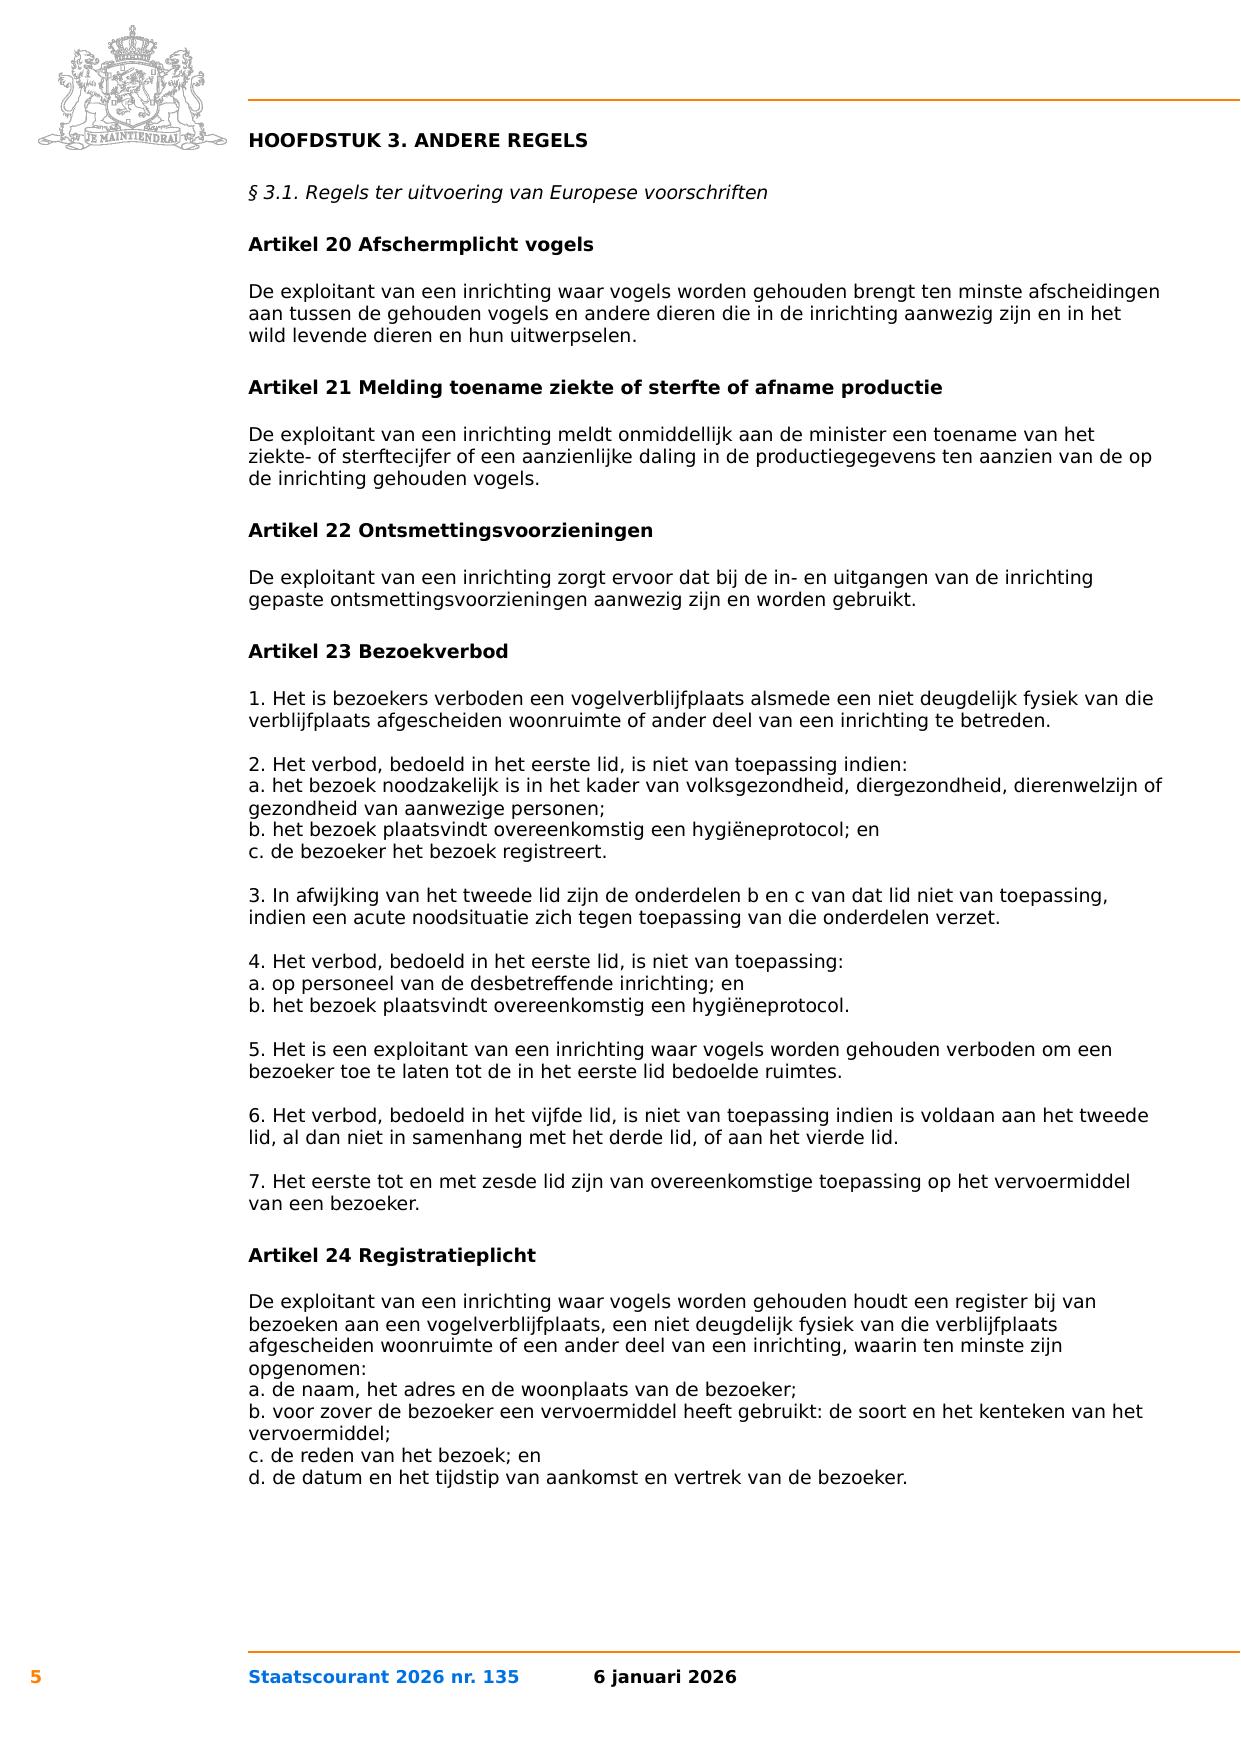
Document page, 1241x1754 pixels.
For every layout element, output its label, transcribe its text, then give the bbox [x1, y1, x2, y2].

text b. voor zover de bezoeker een vervoermiddel heeft gebruikt: de soort en het kenteken van het vervoermiddel; [248, 1401, 1163, 1445]
text a. het bezoek noodzakelijk is in het kader van volksgezondheid, diergezondheid, dierenwelzijn of gezondheid van aanwezige personen; [248, 775, 1163, 819]
subtitle Artikel 20 Afschermplicht vogels [248, 234, 1163, 256]
text b. het bezoek plaatsvindt overeenkomstig een hygiëneprotocol; en [248, 819, 1163, 841]
text 3. In afwijking van het tweede lid zijn de onderdelen b en c van dat lid niet van toepassing, indien een acute noodsituatie zich tegen toepassing van die onderdelen verzet. [248, 885, 1163, 929]
text De exploitant van een inrichting zorgt ervoor dat bij de in- en uitgangen van de inrichting gepaste ontsmettingsvoorzieningen aanwezig zijn en worden gebruikt. [248, 567, 1163, 611]
text 7. Het eerste tot en met zesde lid zijn van overeenkomstige toepassing op het vervoermiddel van een bezoeker. [248, 1171, 1163, 1214]
text d. de datum en het tijdstip van aankomst en vertrek van de bezoeker. [248, 1467, 1163, 1489]
picture [38, 25, 227, 150]
text a. op personeel van de desbetreffende inrichting; en [248, 973, 1163, 995]
subtitle Artikel 21 Melding toename ziekte of sterfte of afname productie [248, 377, 1163, 399]
text 2. Het verbod, bedoeld in het eerste lid, is niet van toepassing indien: [248, 753, 1163, 775]
text De exploitant van een inrichting meldt onmiddellijk aan de minister een toename van het ziekte- of sterftecijfer of een aanzienlijke daling in de productiegegevens ten aanzien van de op de inrichting gehouden vogels. [248, 424, 1163, 490]
text 6. Het verbod, bedoeld in het vijfde lid, is niet van toepassing indien is voldaan aan het tweede lid, al dan niet in samenhang met het derde lid, of aan het vierde lid. [248, 1105, 1163, 1149]
text 4. Het verbod, bedoeld in het eerste lid, is niet van toepassing: [248, 951, 1163, 973]
text a. de naam, het adres en de woonplaats van de bezoeker; [248, 1379, 1163, 1401]
text 5. Het is een exploitant van een inrichting waar vogels worden gehouden verboden om een bezoeker toe te laten tot de in het eerste lid bedoelde ruimtes. [248, 1039, 1163, 1083]
text De exploitant van een inrichting waar vogels worden gehouden brengt ten minste afscheidingen aan tussen de gehouden vogels en andere dieren die in de inrichting aanwezig zijn en in het wild levende dieren en hun uitwerpselen. [248, 281, 1163, 347]
subtitle Artikel 23 Bezoekverbod [248, 641, 1163, 663]
text b. het bezoek plaatsvindt overeenkomstig een hygiëneprotocol. [248, 995, 1163, 1017]
subtitle § 3.1. Regels ter uitvoering van Europese voorschriften [248, 182, 1163, 204]
text c. de bezoeker het bezoek registreert. [248, 841, 1163, 863]
text 1. Het is bezoekers verboden een vogelverblijfplaats alsmede een niet deugdelijk fysiek van die verblijfplaats afgescheiden woonruimte of ander deel van een inrichting te betreden. [248, 688, 1163, 732]
text c. de reden van het bezoek; en [248, 1445, 1163, 1467]
subtitle HOOFDSTUK 3. ANDERE REGELS [248, 130, 1163, 152]
subtitle Artikel 22 Ontsmettingsvoorzieningen [248, 520, 1163, 542]
text De exploitant van een inrichting waar vogels worden gehouden houdt een register bij van bezoeken aan een vogelverblijfplaats, een niet deugdelijk fysiek van die verblijfplaats afgescheiden woonruimte of een ander deel van een inrichting, waarin ten minste zijn opgenomen: [248, 1291, 1163, 1379]
subtitle Artikel 24 Registratieplicht [248, 1244, 1163, 1266]
